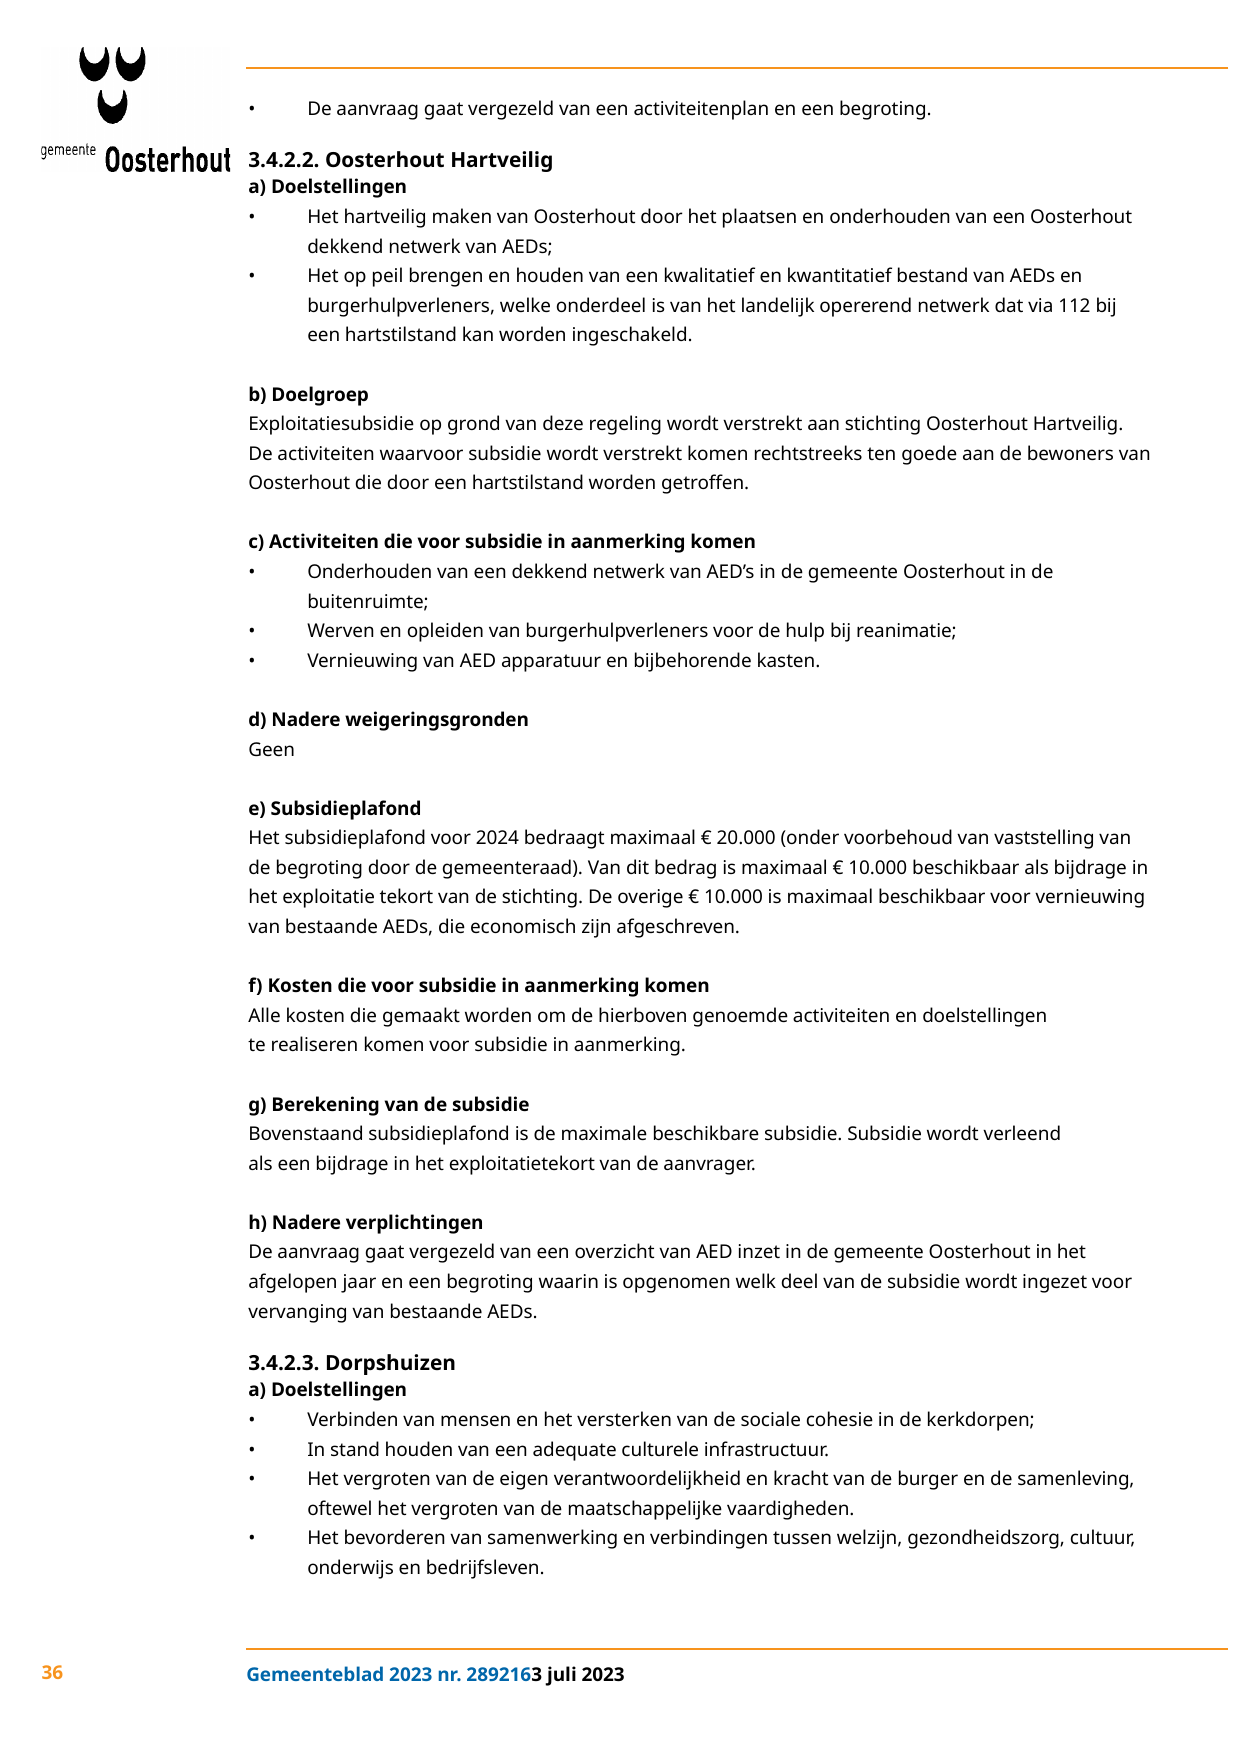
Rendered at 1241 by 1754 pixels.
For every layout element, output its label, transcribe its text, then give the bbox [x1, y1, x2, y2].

text 3.4.2.3. Dorpshuizen [248, 1348, 1152, 1377]
list Onderhouden van een dekkend netwerk van AED’s in de gemeente Oosterhout in de buitenruimte; [248, 558, 1152, 613]
text Alle kosten die gemaakt worden om de hierboven genoemde activiteiten en doelstellingen [248, 1002, 1152, 1028]
picture [41, 47, 231, 172]
list Vernieuwing van AED apparatuur en bijbehorende kasten. [248, 647, 1152, 673]
text te realiseren komen voor subsidie in aanmerking. [248, 1032, 1152, 1057]
text a) Doelstellingen [248, 1377, 1152, 1402]
list Het bevorderen van samenwerking en verbindingen tussen welzijn, gezondheidszorg, cultuur, onderwijs en bedrijfsleven. [248, 1524, 1152, 1580]
text Geen [248, 736, 1152, 761]
text b) Doelgroep [248, 381, 1152, 406]
list De aanvraag gaat vergezeld van een activiteitenplan en een begroting. [248, 95, 1152, 121]
text De aanvraag gaat vergezeld van een overzicht van AED inzet in de gemeente Oosterhout in het afgelopen jaar en een begroting waarin is opgenomen welk deel van de subsidie wordt ingezet voor vervanging van bestaande AEDs. [248, 1239, 1152, 1323]
text f) Kosten die voor subsidie in aanmerking komen [248, 972, 1152, 998]
text g) Berekening van de subsidie [248, 1091, 1152, 1116]
text Bovenstaand subsidieplafond is de maximale beschikbare subsidie. Subsidie wordt verleend [248, 1120, 1152, 1146]
text h) Nadere verplichtingen [248, 1209, 1152, 1235]
list Werven en opleiden van burgerhulpverleners voor de hulp bij reanimatie; [248, 617, 1152, 643]
text Exploitatiesubsidie op grond van deze regeling wordt verstrekt aan stichting Oosterhout Hartveilig. De activiteiten waarvoor subsidie wordt verstrekt komen rechtstreeks ten goede aan de bewoners van Oosterhout die door een hartstilstand worden getroffen. [248, 410, 1152, 495]
list In stand houden van een adequate culturele infrastructuur. [248, 1436, 1152, 1462]
list Het hartveilig maken van Oosterhout door het plaatsen en onderhouden van een Oosterhout dekkend netwerk van AEDs; [248, 203, 1152, 258]
text als een bijdrage in het exploitatietekort van de aanvrager. [248, 1150, 1152, 1176]
text 3.4.2.2. Oosterhout Hartveilig [248, 145, 1152, 174]
text e) Subsidieplafond [248, 795, 1152, 821]
list Verbinden van mensen en het versterken van de sociale cohesie in de kerkdorpen; [248, 1406, 1152, 1432]
text a) Doelstellingen [248, 174, 1152, 199]
list Het vergroten van de eigen verantwoordelijkheid en kracht van de burger en de samenleving, oftewel het vergroten van de maatschappelijke vaardigheden. [248, 1465, 1152, 1521]
text d) Nadere weigeringsgronden [248, 706, 1152, 732]
text c) Activiteiten die voor subsidie in aanmerking komen [248, 529, 1152, 554]
list Het op peil brengen en houden van een kwalitatief en kwantitatief bestand van AEDs en burgerhulpverleners, welke onderdeel is van het landelijk opererend netwerk dat via 112 bij een hartstilstand kan worden ingeschakeld. [248, 262, 1152, 347]
text Het subsidieplafond voor 2024 bedraagt maximaal € 20.000 (onder voorbehoud van vaststelling van de begroting door de gemeenteraad). Van dit bedrag is maximaal € 10.000 beschikbaar als bijdrage in het exploitatie tekort van de stichting. De overige € 10.000 is maximaal beschikbaar voor vernieuwing van bestaande AEDs, die economisch zijn afgeschreven. [248, 824, 1152, 939]
